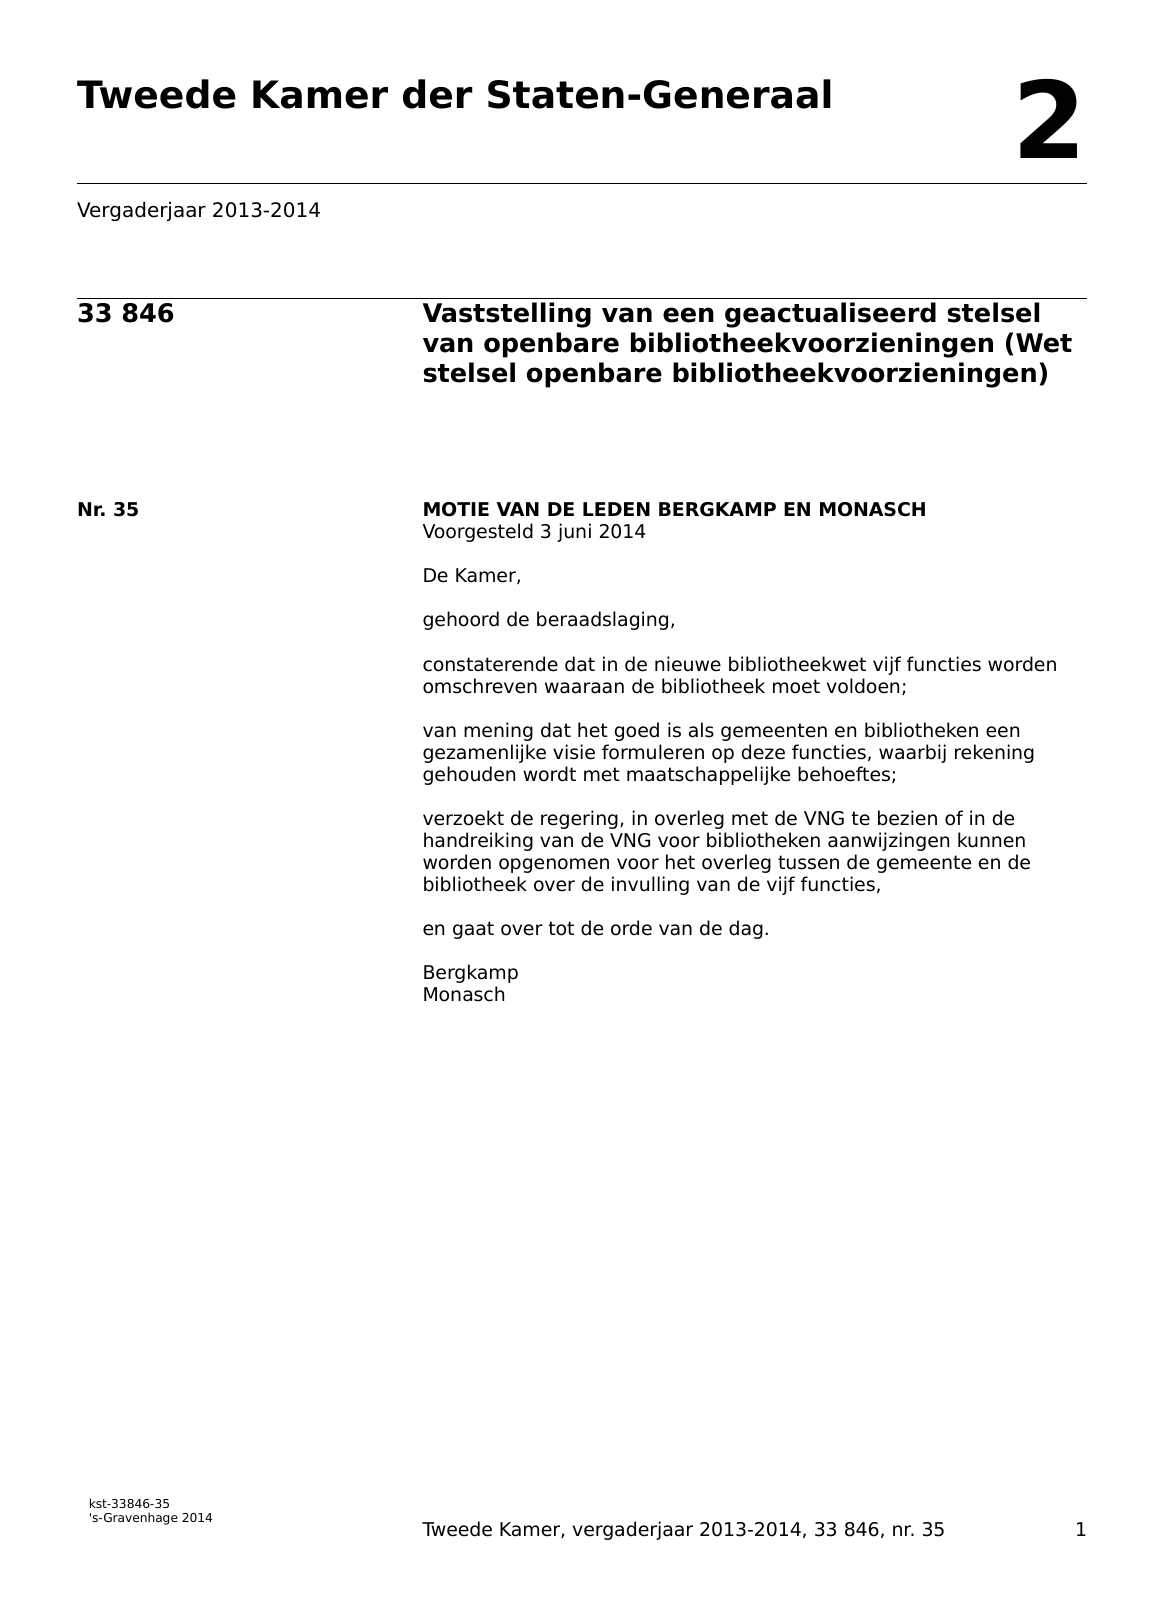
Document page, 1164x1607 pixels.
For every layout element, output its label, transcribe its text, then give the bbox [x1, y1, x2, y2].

table_header 2 [886, 59, 1087, 183]
text constaterende dat in de nieuwe bibliotheekwet vijf functies worden omschreven waaraan de bibliotheek moet voldoen; [422, 653, 1087, 697]
text Bergkamp [422, 962, 1087, 984]
text kst-33846-35 [88, 1497, 323, 1511]
text Monasch [422, 984, 1087, 1006]
table_header Tweede Kamer der Staten-Generaal [77, 59, 886, 183]
subtitle 33 846 Vaststelling van een geactualiseerd stelsel van openbare bibliotheekvoorzieningen (Wet stelsel openbare bibliotheekvoorzieningen) [77, 299, 1087, 388]
text 's-Gravenhage 2014 [88, 1511, 323, 1525]
table_cell Vergaderjaar 2013-2014 [77, 184, 1087, 298]
text De Kamer, [422, 565, 1087, 587]
text gehoord de beraadslaging, [422, 609, 1087, 631]
subtitle Nr. 35 MOTIE VAN DE LEDEN BERGKAMP EN MONASCH [77, 499, 1087, 521]
text Voorgesteld 3 juni 2014 [422, 521, 1087, 543]
text verzoekt de regering, in overleg met de VNG te bezien of in de handreiking van de VNG voor bibliotheken aanwijzingen kunnen worden opgenomen voor het overleg tussen de gemeente en de bibliotheek over de invulling van de vijf functies, [422, 808, 1087, 896]
text van mening dat het goed is als gemeenten en bibliotheken een gezamenlijke visie formuleren op deze functies, waarbij rekening gehouden wordt met maatschappelijke behoeftes; [422, 720, 1087, 786]
text en gaat over tot de orde van de dag. [422, 918, 1087, 940]
